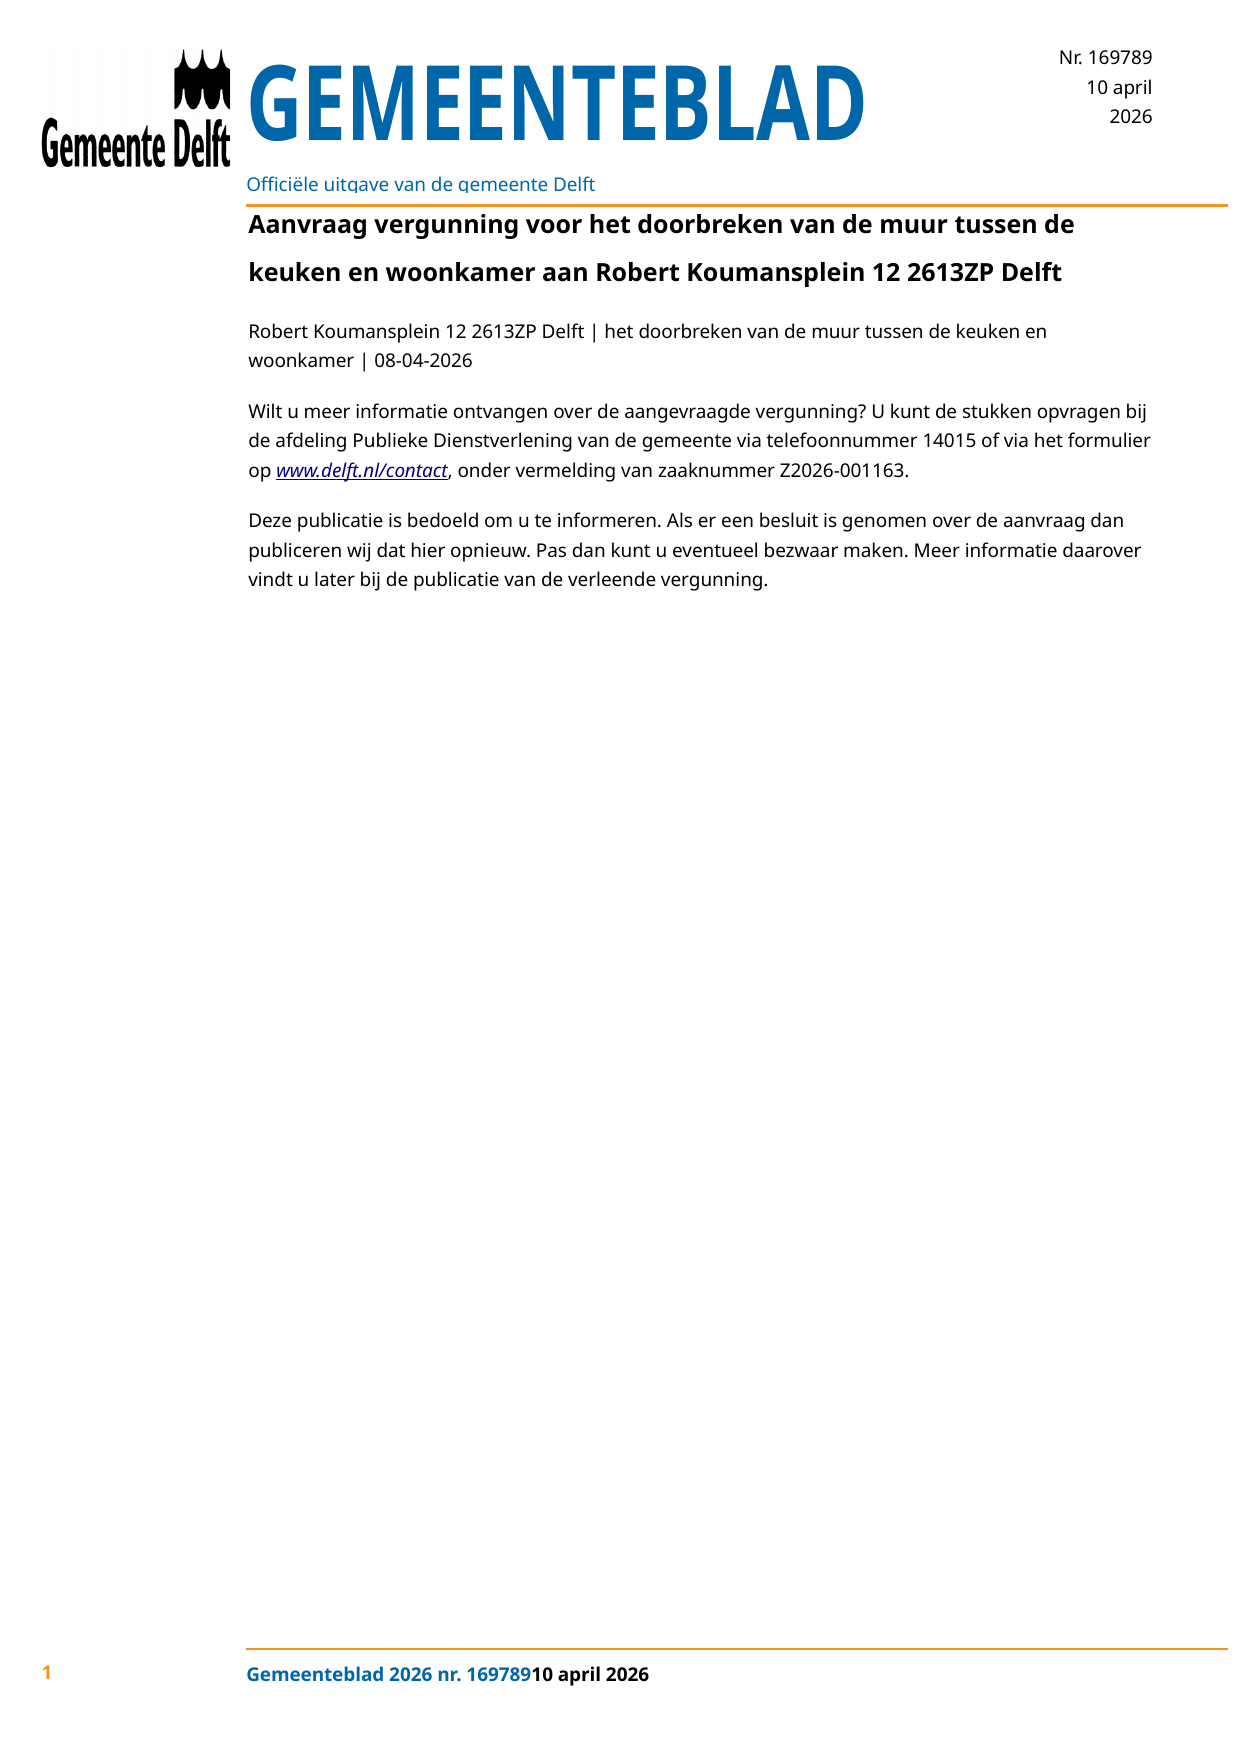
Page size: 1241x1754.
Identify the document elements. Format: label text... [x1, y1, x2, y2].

picture [41, 47, 231, 172]
text Aanvraag vergunning voor het doorbreken van de muur tussen de keuken en woonkamer aan Robert Koumansplein 12 2613ZP Delft [248, 207, 1152, 288]
text Robert Koumansplein 12 2613ZP Delft | het doorbreken van de muur tussen de keuken en woonkamer | 08-04-2026 [248, 318, 1152, 373]
text Deze publicatie is bedoeld om u te informeren. Als er een besluit is genomen over de aanvraag dan publiceren wij dat hier opnieuw. Pas dan kunt u eventueel bezwaar maken. Meer informatie daarover vindt u later bij de publicatie van de verleende vergunning. [248, 507, 1152, 592]
text Wilt u meer informatie ontvangen over de aangevraagde vergunning? U kunt de stukken opvragen bij de afdeling Publieke Dienstverlening van de gemeente via telefoonnummer 14015 of via het formulier op www.delft.nl/contact, onder vermelding van zaaknummer Z2026-001163. [248, 398, 1152, 483]
